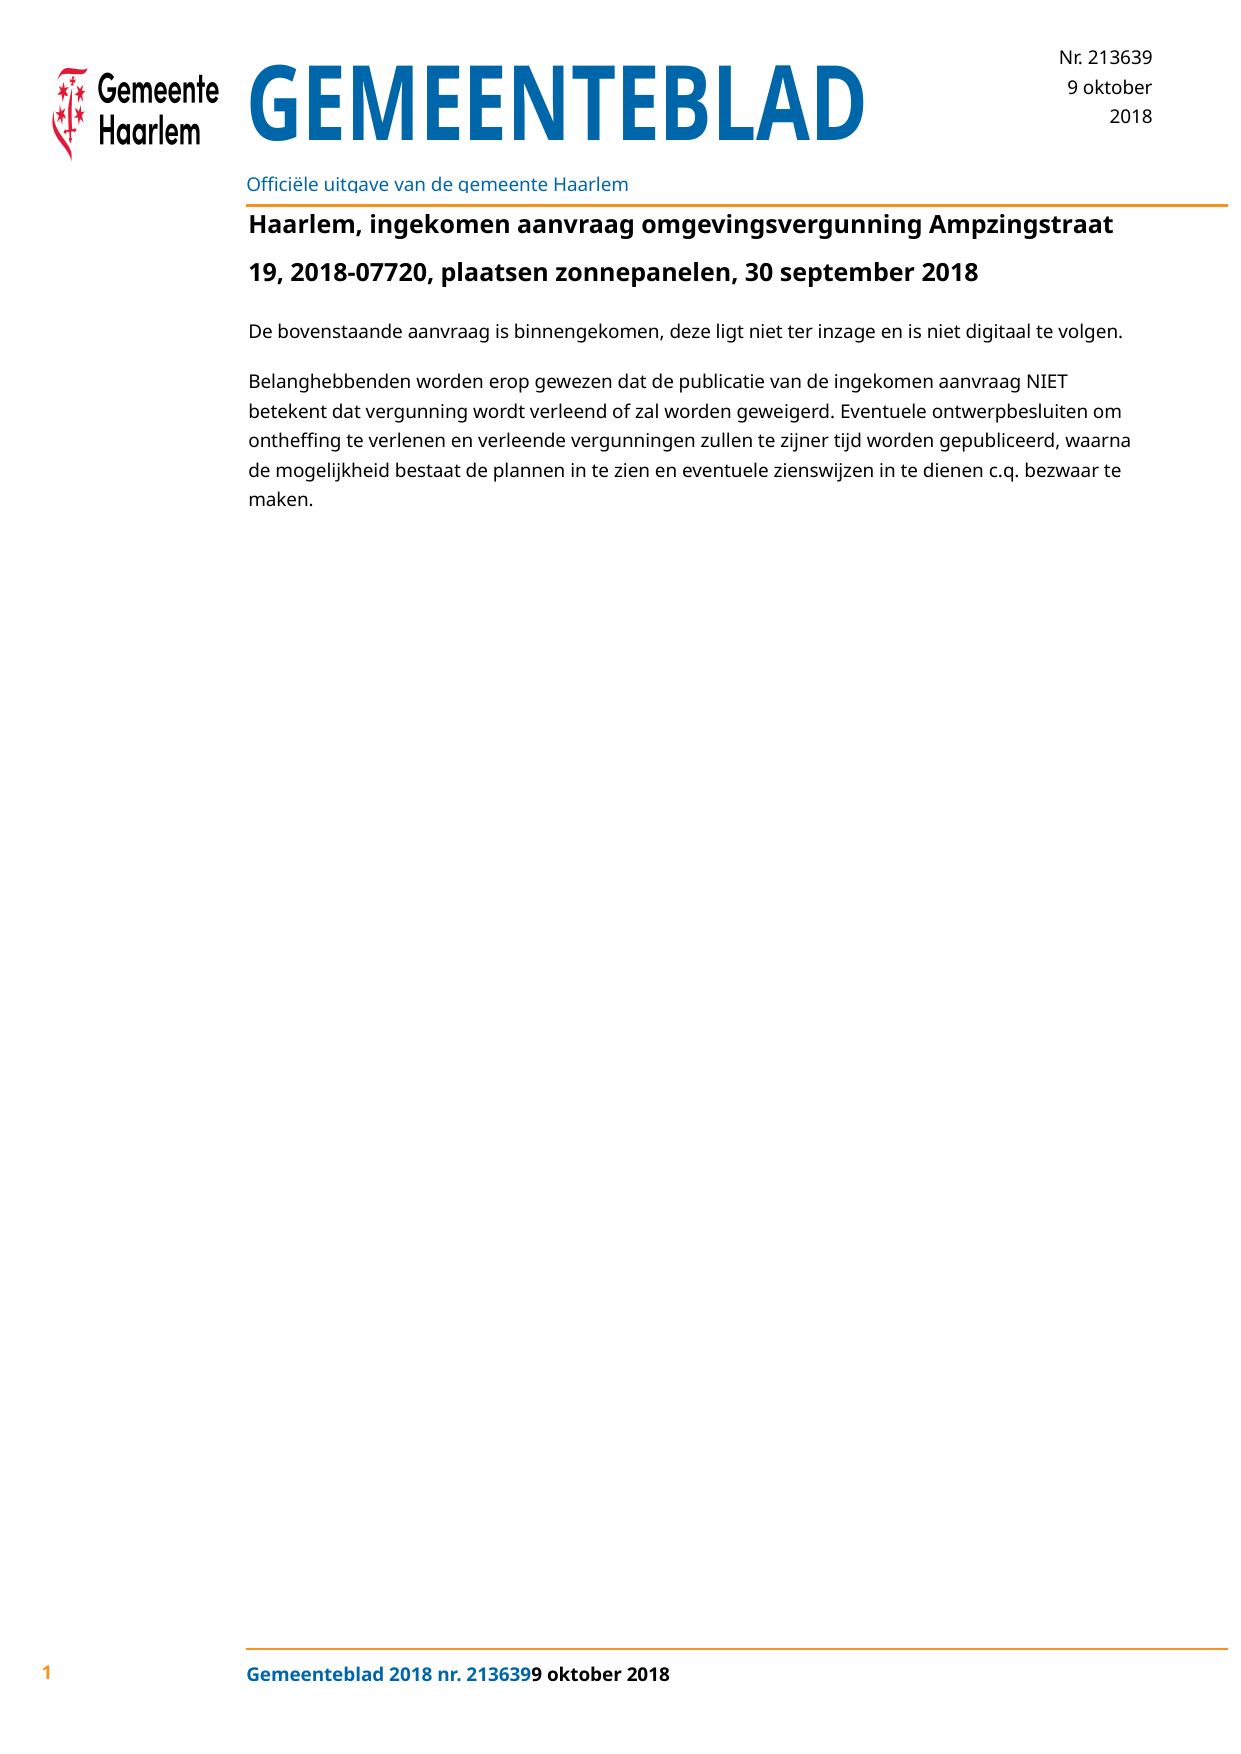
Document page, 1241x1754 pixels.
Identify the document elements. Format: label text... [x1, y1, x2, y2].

text De bovenstaande aanvraag is binnengekomen, deze ligt niet ter inzage en is niet digitaal te volgen. [248, 318, 1152, 344]
text Belanghebbenden worden erop gewezen dat de publicatie van de ingekomen aanvraag NIET betekent dat vergunning wordt verleend of zal worden geweigerd. Eventuele ontwerpbesluiten om ontheffing te verlenen en verleende vergunningen zullen te zijner tijd worden gepubliceerd, waarna de mogelijkheid bestaat de plannen in te zien en eventuele zienswijzen in te dienen c.q. bezwaar te maken. [248, 368, 1152, 512]
picture [41, 47, 231, 172]
text Haarlem, ingekomen aanvraag omgevingsvergunning Ampzingstraat 19, 2018-07720, plaatsen zonnepanelen, 30 september 2018 [248, 207, 1152, 288]
